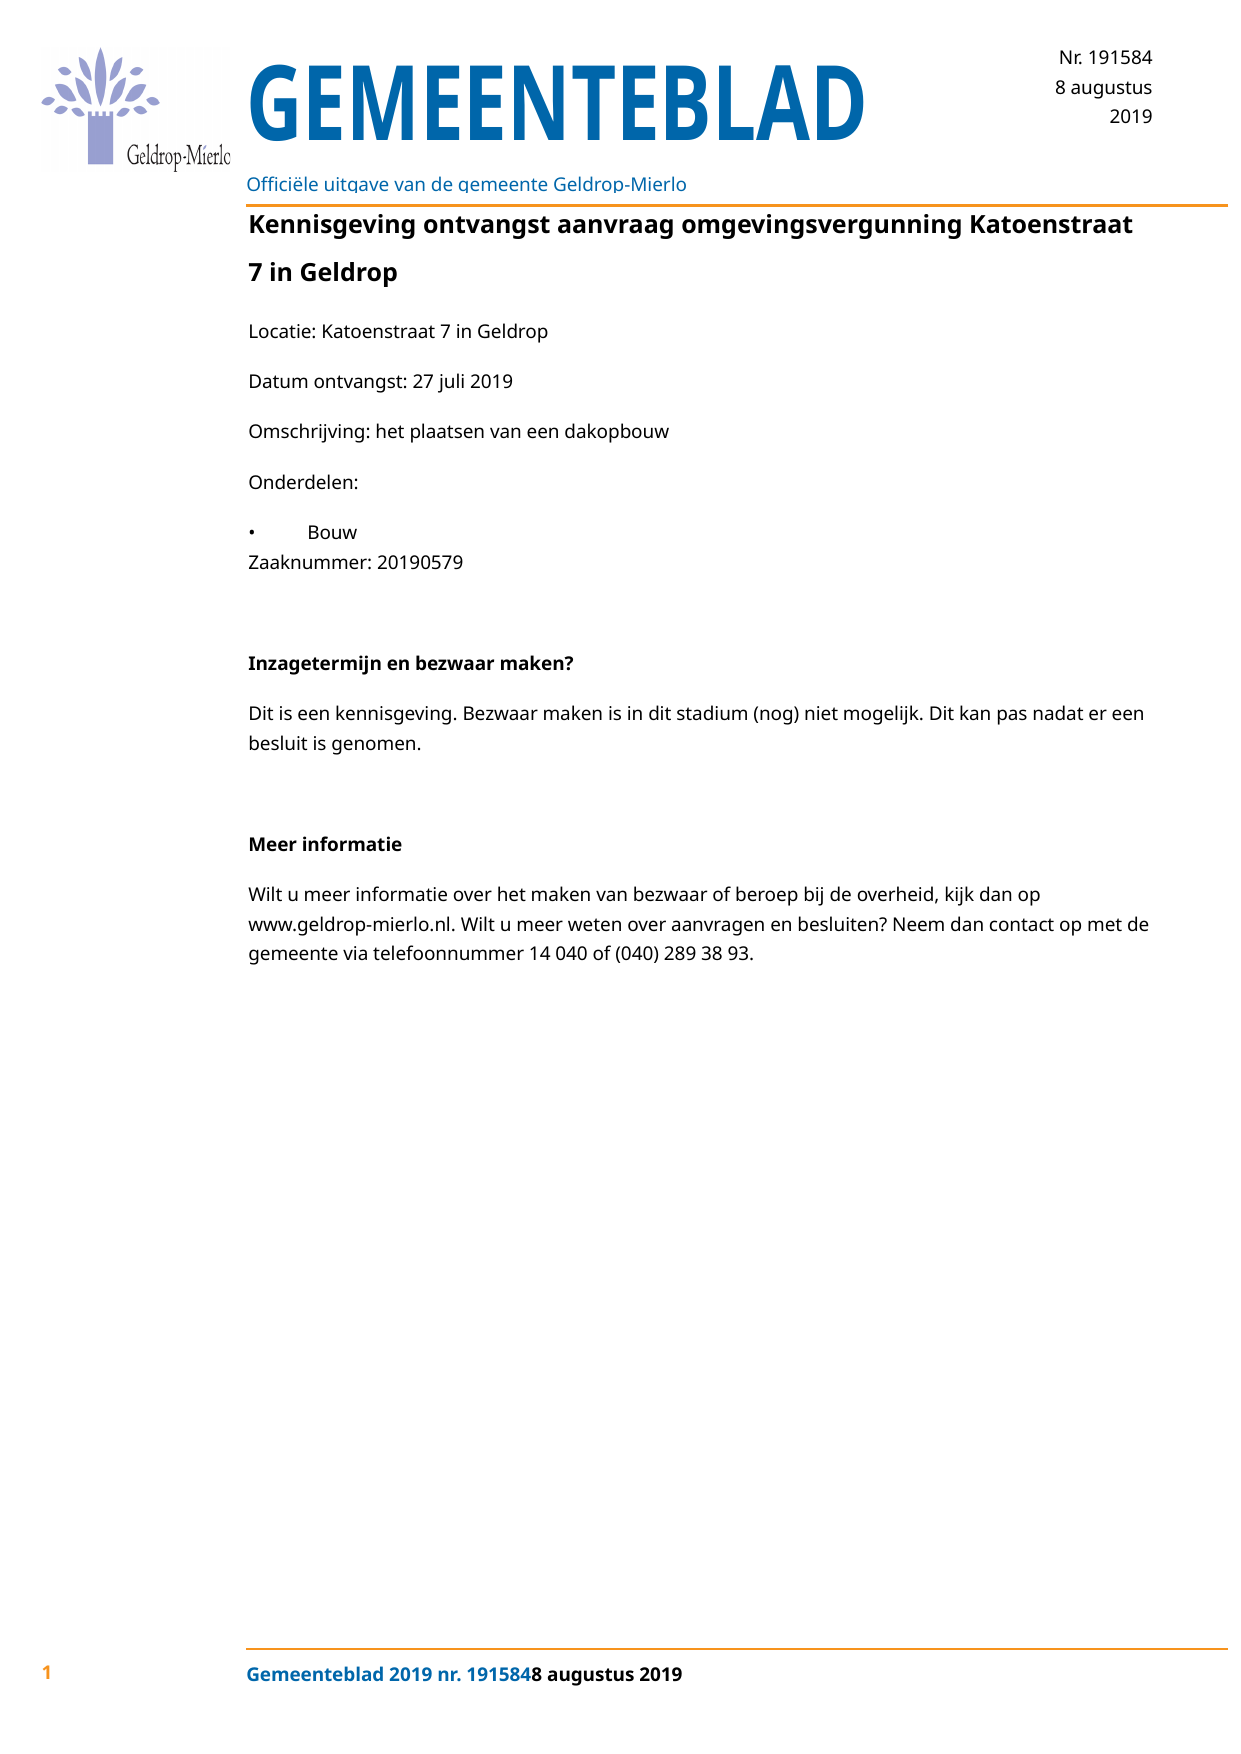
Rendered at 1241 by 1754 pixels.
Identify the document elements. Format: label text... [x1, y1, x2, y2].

text Zaaknummer: 20190579 [248, 549, 1152, 575]
text Wilt u meer informatie over het maken van bezwaar of beroep bij de overheid, kijk dan op www.geldrop-mierlo.nl. Wilt u meer weten over aanvragen en besluiten? Neem dan contact op met de gemeente via telefoonnummer 14 040 of (040) 289 38 93. [248, 881, 1152, 966]
text Omschrijving: het plaatsen van een dakopbouw [248, 419, 1152, 444]
text Inzagetermijn en bezwaar maken? [248, 650, 1152, 676]
text Datum ontvangst: 27 juli 2019 [248, 368, 1152, 394]
list Bouw [248, 519, 1152, 545]
text Locatie: Katoenstraat 7 in Geldrop [248, 318, 1152, 344]
text Kennisgeving ontvangst aanvraag omgevingsvergunning Katoenstraat 7 in Geldrop [248, 207, 1152, 288]
text Meer informatie [248, 831, 1152, 857]
picture [41, 47, 231, 172]
text Onderdelen: [248, 469, 1152, 495]
text Dit is een kennisgeving. Bezwaar maken is in dit stadium (nog) niet mogelijk. Dit kan pas nadat er een besluit is genomen. [248, 700, 1152, 756]
